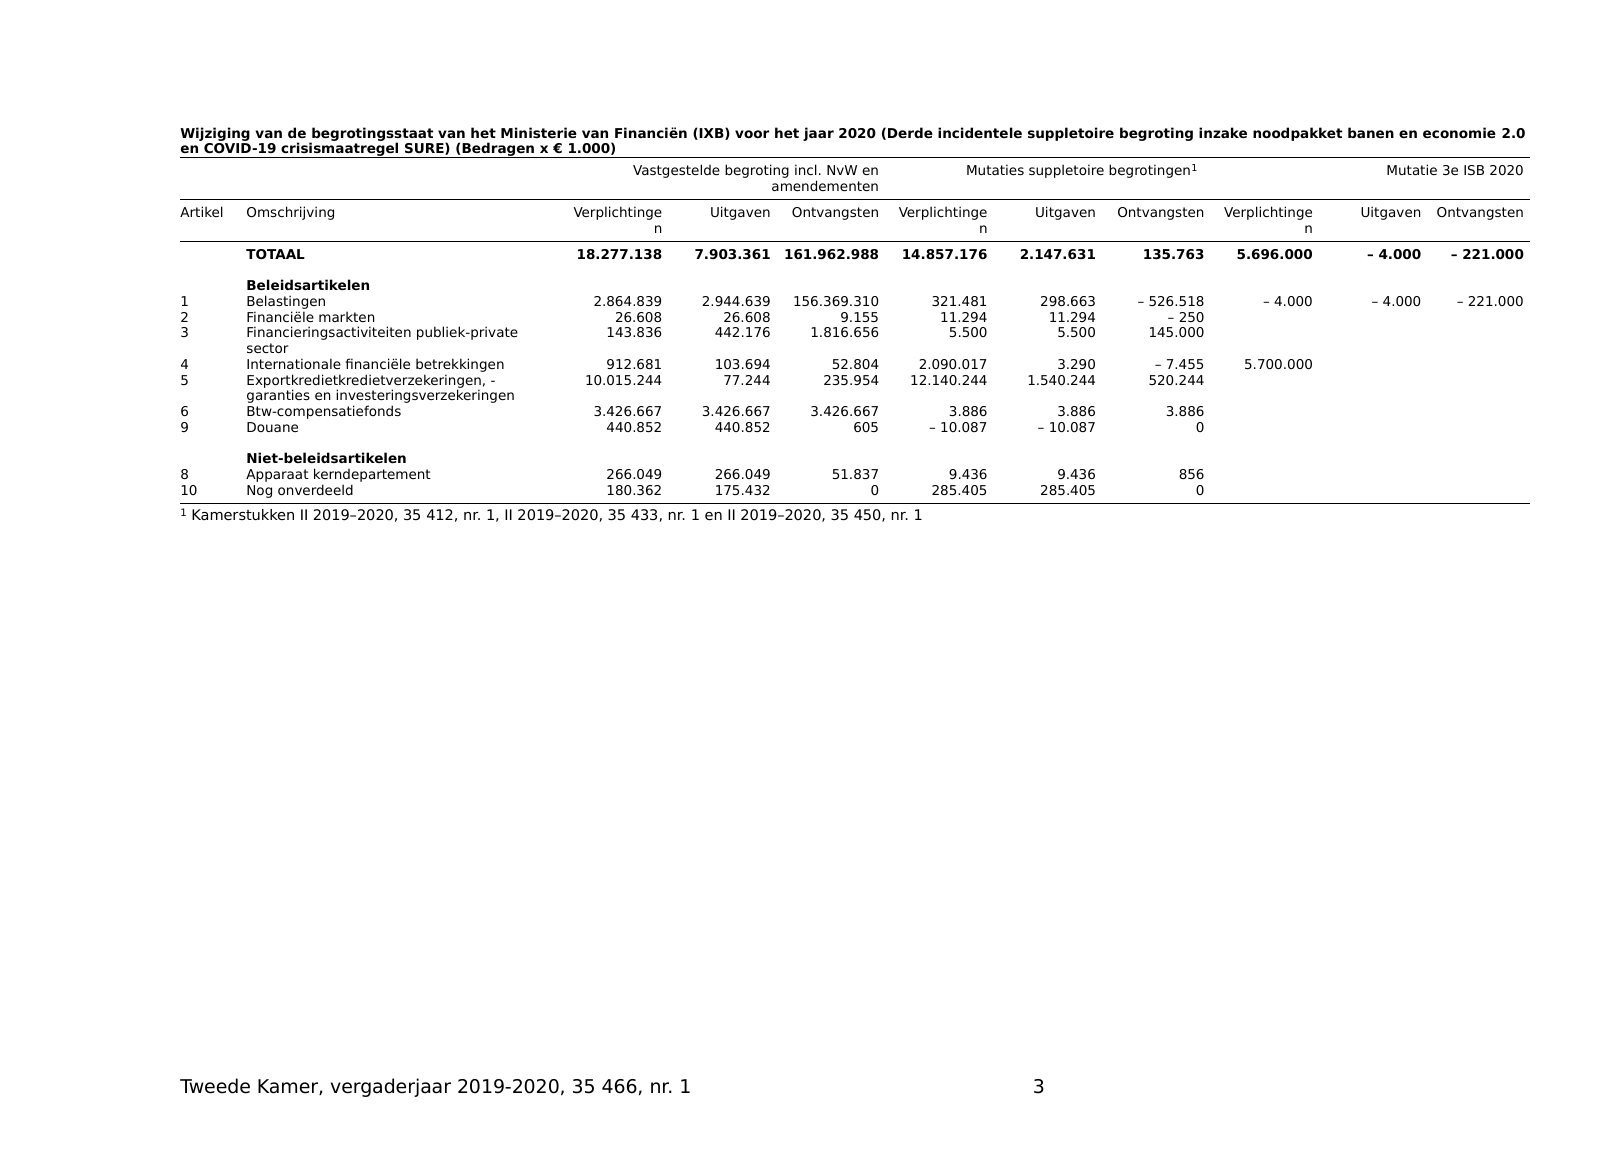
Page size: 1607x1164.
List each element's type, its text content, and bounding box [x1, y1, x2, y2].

table_cell 442.176 [668, 325, 776, 357]
table_cell [1319, 483, 1427, 503]
table_cell [1427, 373, 1529, 404]
table_cell Verplichtingen [560, 200, 668, 241]
table_cell [776, 435, 885, 451]
table_cell Nog onverdeeld [240, 483, 559, 503]
table_cell 1.816.656 [776, 325, 885, 357]
table_cell 2.147.631 [993, 242, 1102, 262]
table_cell [560, 451, 668, 467]
table_cell Douane [240, 420, 559, 435]
table_cell 14.857.176 [885, 242, 993, 262]
table_cell 0 [1102, 420, 1210, 435]
table_cell 2.090.017 [885, 357, 993, 372]
table_cell [1102, 278, 1210, 294]
table_cell Ontvangsten [1102, 200, 1210, 241]
table_cell 5.500 [993, 325, 1102, 357]
table_cell Verplichtingen [1210, 200, 1318, 241]
table_cell [1319, 420, 1427, 435]
table_cell [1427, 435, 1529, 451]
table_cell 180.362 [560, 483, 668, 503]
table_cell 18.277.138 [560, 242, 668, 262]
table_cell [1210, 278, 1318, 294]
table_cell 135.763 [1102, 242, 1210, 262]
table_cell 4 [180, 357, 240, 372]
table_cell [1210, 404, 1318, 419]
table_cell [1427, 467, 1529, 482]
table_cell 11.294 [993, 310, 1102, 325]
table_cell [776, 451, 885, 467]
table_cell 1 Kamerstukken II 2019–2020, 35 412, nr. 1, II 2019–2020, 35 433, nr. 1 en II 2019–2020, 35 450, nr. 1 [180, 504, 1529, 524]
table_cell – 526.518 [1102, 294, 1210, 309]
table_cell [1210, 483, 1318, 503]
table_cell [180, 158, 559, 199]
table_cell 6 [180, 404, 240, 419]
table_cell Uitgaven [1319, 200, 1427, 241]
table_cell [776, 278, 885, 294]
table_cell 26.608 [560, 310, 668, 325]
table_cell 3.426.667 [776, 404, 885, 419]
table_cell 161.962.988 [776, 242, 885, 262]
table_cell 3.426.667 [668, 404, 776, 419]
table_cell 51.837 [776, 467, 885, 482]
table_cell Niet-beleidsartikelen [240, 451, 559, 467]
table_cell [668, 262, 776, 278]
table_cell [668, 278, 776, 294]
table_cell 3 [180, 325, 240, 357]
table_cell [1427, 404, 1529, 419]
table_cell [1319, 467, 1427, 482]
table_cell Financieringsactiviteiten publiek-private sector [240, 325, 559, 357]
table_cell [1319, 357, 1427, 372]
table_cell Internationale financiële betrekkingen [240, 357, 559, 372]
table_cell 156.369.310 [776, 294, 885, 309]
table_cell – 4.000 [1210, 294, 1318, 309]
table_cell [1427, 278, 1529, 294]
table_cell 520.244 [1102, 373, 1210, 404]
table_cell 10.015.244 [560, 373, 668, 404]
table_cell 285.405 [993, 483, 1102, 503]
table_cell [1210, 262, 1318, 278]
table_cell 9.436 [885, 467, 993, 482]
table_cell [1210, 467, 1318, 482]
table_cell 0 [776, 483, 885, 503]
table_cell [1427, 483, 1529, 503]
table_cell [1319, 262, 1427, 278]
table_cell Mutaties suppletoire begrotingen1 [885, 158, 1210, 199]
table_cell [1319, 451, 1427, 467]
table_cell [1210, 310, 1318, 325]
table_cell [1102, 435, 1210, 451]
table_cell Btw-compensatiefonds [240, 404, 559, 419]
table_cell 298.663 [993, 294, 1102, 309]
table_cell 10 [180, 483, 240, 503]
table_cell – 4.000 [1319, 242, 1427, 262]
table_cell Artikel [180, 200, 240, 241]
table_cell 8 [180, 467, 240, 482]
table_cell Ontvangsten [1427, 200, 1529, 241]
table_cell 605 [776, 420, 885, 435]
table_cell Exportkredietkredietverzekeringen, -garanties en investeringsverzekeringen [240, 373, 559, 404]
table_header Wijziging van de begrotingsstaat van het Ministerie van Financiën (IXB) voor het jaar 2020 (Derde incidentele suppletoire begroting inzake noodpakket banen en economie 2.0 en COVID-19 crisismaatregel SURE) (Bedragen x € 1.000) [180, 126, 1529, 157]
table_cell Ontvangsten [776, 200, 885, 241]
table_cell 5 [180, 373, 240, 404]
table_cell 77.244 [668, 373, 776, 404]
table_cell Belastingen [240, 294, 559, 309]
table_cell [1427, 357, 1529, 372]
table_cell 1.540.244 [993, 373, 1102, 404]
table_cell 2 [180, 310, 240, 325]
table_cell 3.290 [993, 357, 1102, 372]
table_cell [885, 451, 993, 467]
table_cell – 10.087 [993, 420, 1102, 435]
table_cell 5.500 [885, 325, 993, 357]
table_cell [180, 451, 240, 467]
table_cell 0 [1102, 483, 1210, 503]
table_cell Beleidsartikelen [240, 278, 559, 294]
table_cell – 250 [1102, 310, 1210, 325]
table_cell [560, 278, 668, 294]
table_cell [560, 435, 668, 451]
table_cell 235.954 [776, 373, 885, 404]
table_cell [180, 242, 240, 262]
table_cell [993, 262, 1102, 278]
table_cell – 10.087 [885, 420, 993, 435]
table_cell [1427, 310, 1529, 325]
table_cell Financiële markten [240, 310, 559, 325]
table_cell [993, 451, 1102, 467]
table_cell 52.804 [776, 357, 885, 372]
table_cell 9.436 [993, 467, 1102, 482]
table_cell 103.694 [668, 357, 776, 372]
table_cell – 221.000 [1427, 242, 1529, 262]
table_cell [885, 278, 993, 294]
table_cell 266.049 [668, 467, 776, 482]
table_cell 3.426.667 [560, 404, 668, 419]
table_cell [1319, 404, 1427, 419]
table_cell [1319, 278, 1427, 294]
table_cell [1319, 435, 1427, 451]
table_cell 5.700.000 [1210, 357, 1318, 372]
table_cell – 7.455 [1102, 357, 1210, 372]
table_cell [1102, 262, 1210, 278]
table_cell 9.155 [776, 310, 885, 325]
table_cell [1319, 325, 1427, 357]
table_cell [1210, 373, 1318, 404]
table_cell 143.836 [560, 325, 668, 357]
table_cell [993, 278, 1102, 294]
table_cell [1210, 451, 1318, 467]
table_cell 11.294 [885, 310, 993, 325]
table_cell 26.608 [668, 310, 776, 325]
table_cell 9 [180, 420, 240, 435]
table_cell 321.481 [885, 294, 993, 309]
table_cell 3.886 [1102, 404, 1210, 419]
table_cell Verplichtingen [885, 200, 993, 241]
table_cell 1 [180, 294, 240, 309]
table_cell 3.886 [993, 404, 1102, 419]
table_cell [1427, 420, 1529, 435]
table_cell [668, 451, 776, 467]
table_cell Uitgaven [668, 200, 776, 241]
table_cell 856 [1102, 467, 1210, 482]
table_cell [885, 262, 993, 278]
table_cell [1102, 451, 1210, 467]
table_cell 912.681 [560, 357, 668, 372]
table_cell [1319, 373, 1427, 404]
table_cell Uitgaven [993, 200, 1102, 241]
table_cell [240, 435, 559, 451]
table_cell [885, 435, 993, 451]
table_cell 266.049 [560, 467, 668, 482]
table_cell 145.000 [1102, 325, 1210, 357]
table_cell [1319, 310, 1427, 325]
table_cell [1427, 451, 1529, 467]
table_cell [240, 262, 559, 278]
table_cell TOTAAL [240, 242, 559, 262]
table_cell 440.852 [560, 420, 668, 435]
table_cell [1210, 420, 1318, 435]
table_cell [180, 278, 240, 294]
table_cell 5.696.000 [1210, 242, 1318, 262]
table_cell [180, 435, 240, 451]
table_cell Omschrijving [240, 200, 559, 241]
table_cell [1210, 325, 1318, 357]
table_cell [1427, 325, 1529, 357]
table_cell – 221.000 [1427, 294, 1529, 309]
table_cell Vastgestelde begroting incl. NvW en amendementen [560, 158, 885, 199]
table_cell 285.405 [885, 483, 993, 503]
table_cell [668, 435, 776, 451]
table_cell [180, 262, 240, 278]
table_cell [1427, 262, 1529, 278]
table_cell 2.944.639 [668, 294, 776, 309]
table_cell 175.432 [668, 483, 776, 503]
table_cell 2.864.839 [560, 294, 668, 309]
table_cell Mutatie 3e ISB 2020 [1210, 158, 1529, 199]
table_cell 440.852 [668, 420, 776, 435]
table_cell 12.140.244 [885, 373, 993, 404]
table_cell [993, 435, 1102, 451]
table_cell – 4.000 [1319, 294, 1427, 309]
table_cell 3.886 [885, 404, 993, 419]
table_cell [1210, 435, 1318, 451]
table_cell [776, 262, 885, 278]
table_cell 7.903.361 [668, 242, 776, 262]
table_cell [560, 262, 668, 278]
table_cell Apparaat kerndepartement [240, 467, 559, 482]
